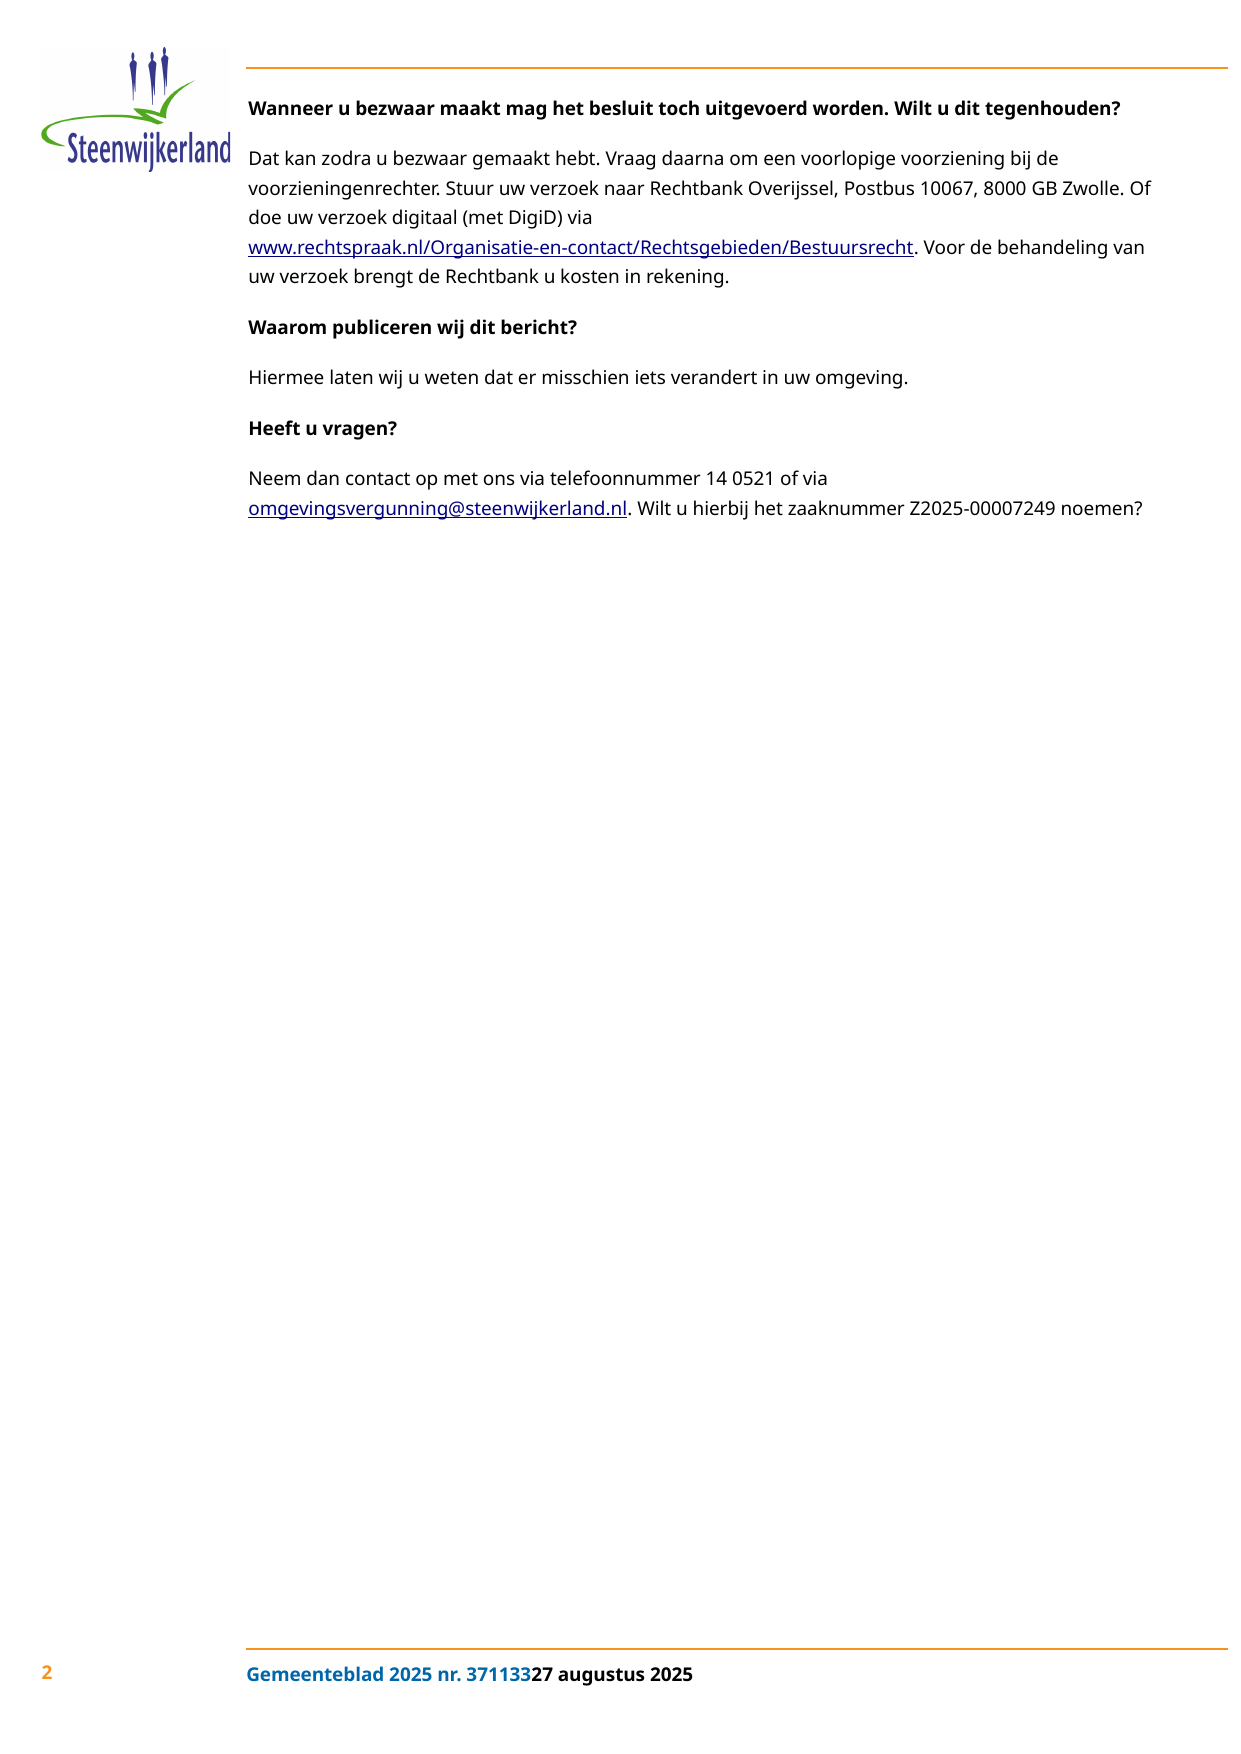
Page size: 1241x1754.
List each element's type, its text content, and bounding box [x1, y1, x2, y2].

text Waarom publiceren wij dit bericht? [248, 314, 1152, 340]
text Hiermee laten wij u weten dat er misschien iets verandert in uw omgeving. [248, 364, 1152, 390]
text Heeft u vragen? [248, 415, 1152, 441]
text Dat kan zodra u bezwaar gemaakt hebt. Vraag daarna om een voorlopige voorziening bij de voorzieningenrechter. Stuur uw verzoek naar Rechtbank Overijssel, Postbus 10067, 8000 GB Zwolle. Of doe uw verzoek digitaal (met DigiD) via www.rechtspraak.nl/Organisatie-en-contact/Rechtsgebieden/Bestuursrecht. Voor de behandeling van uw verzoek brengt de Rechtbank u kosten in rekening. [248, 145, 1152, 289]
text Neem dan contact op met ons via telefoonnummer 14 0521 of via omgevingsvergunning@steenwijkerland.nl. Wilt u hierbij het zaaknummer Z2025-00007249 noemen? [248, 465, 1152, 521]
picture [41, 47, 231, 172]
text Wanneer u bezwaar maakt mag het besluit toch uitgevoerd worden. Wilt u dit tegenhouden? [248, 95, 1152, 121]
